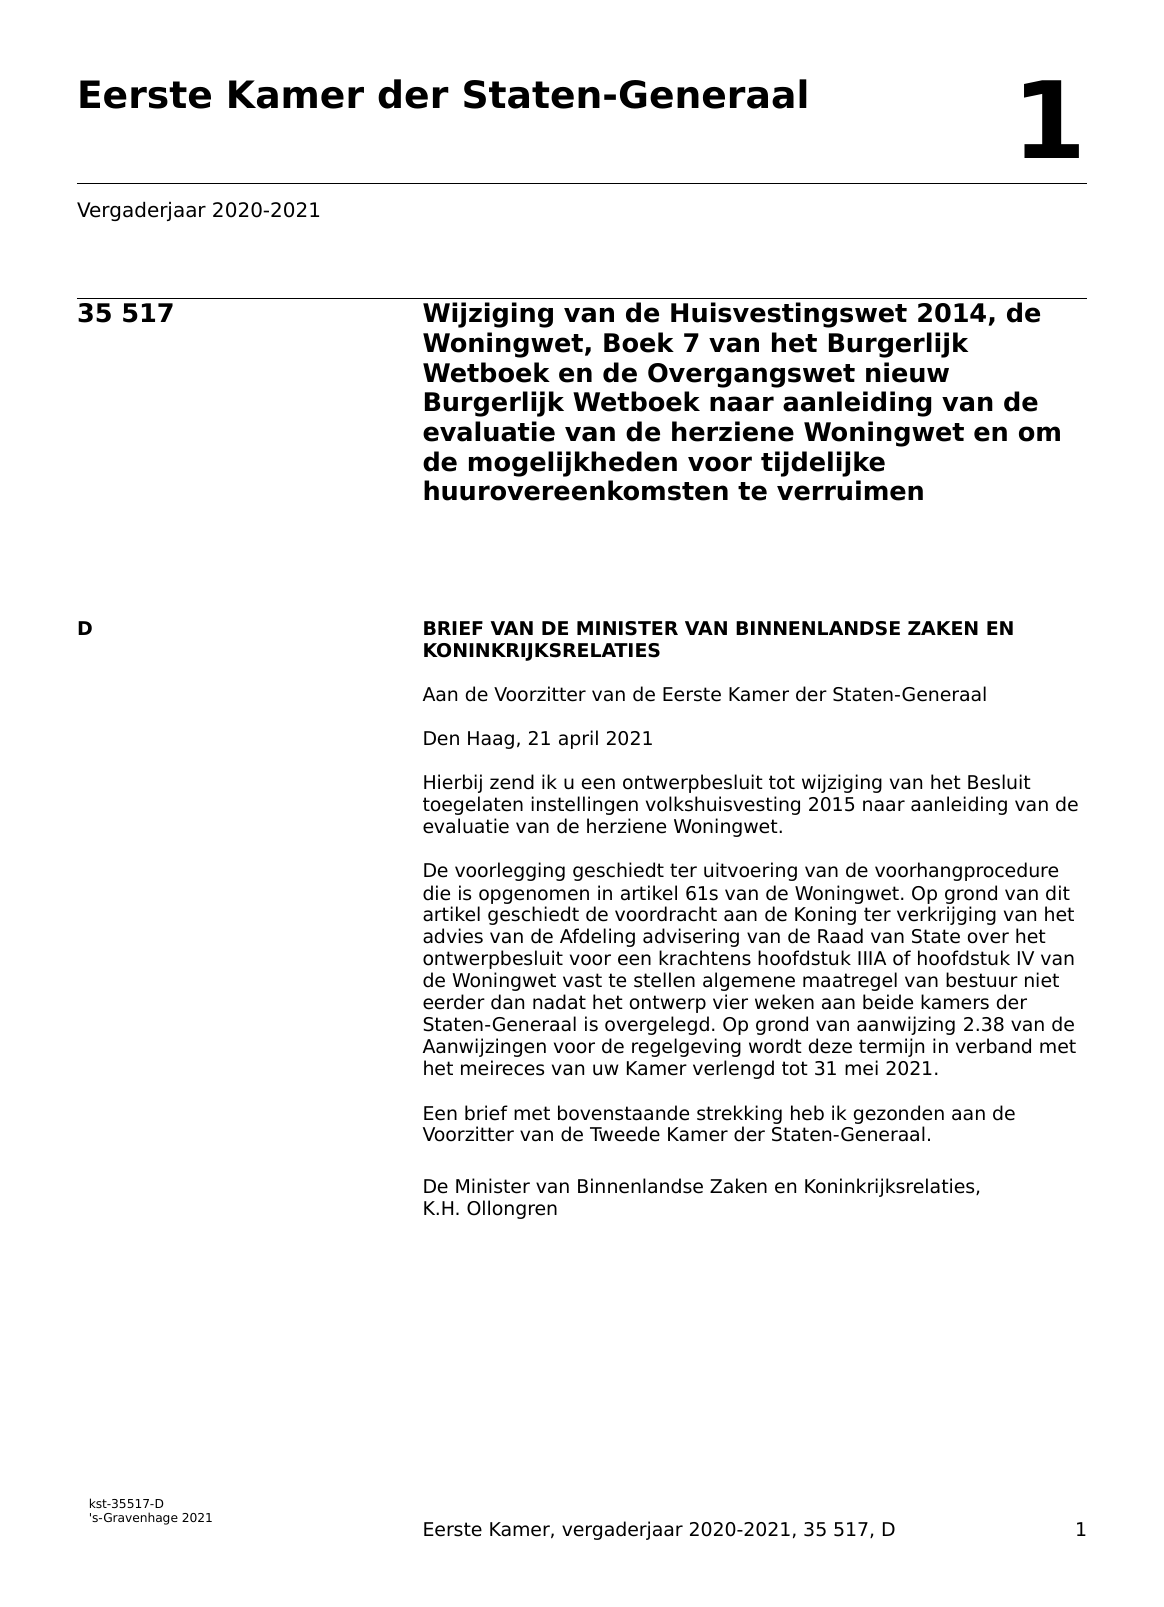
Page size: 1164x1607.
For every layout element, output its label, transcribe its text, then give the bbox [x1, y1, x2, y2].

table_header 1 [886, 59, 1087, 183]
table_cell Vergaderjaar 2020-2021 [77, 184, 1087, 298]
text De Minister van Binnenlandse Zaken en Koninkrijksrelaties, K.H. Ollongren [422, 1176, 1087, 1220]
text kst-35517-D [88, 1497, 323, 1511]
table_header Eerste Kamer der Staten-Generaal [77, 59, 886, 183]
subtitle D BRIEF VAN DE MINISTER VAN BINNENLANDSE ZAKEN EN KONINKRIJKSRELATIES [77, 618, 1087, 662]
text De voorlegging geschiedt ter uitvoering van de voorhangprocedure die is opgenomen in artikel 61s van de Woningwet. Op grond van dit artikel geschiedt de voordracht aan de Koning ter verkrijging van het advies van de Afdeling advisering van de Raad van State over het ontwerpbesluit voor een krachtens hoofdstuk IIIA of hoofdstuk IV van de Woningwet vast te stellen algemene maatregel van bestuur niet eerder dan nadat het ontwerp vier weken aan beide kamers der Staten-Generaal is overgelegd. Op grond van aanwijzing 2.38 van de Aanwijzingen voor de regelgeving wordt deze termijn in verband met het meireces van uw Kamer verlengd tot 31 mei 2021. [422, 860, 1087, 1080]
text Aan de Voorzitter van de Eerste Kamer der Staten-Generaal [422, 684, 1087, 706]
text Een brief met bovenstaande strekking heb ik gezonden aan de Voorzitter van de Tweede Kamer der Staten-Generaal. [422, 1102, 1087, 1146]
text Den Haag, 21 april 2021 [422, 728, 1087, 750]
text 's-Gravenhage 2021 [88, 1511, 323, 1525]
text Hierbij zend ik u een ontwerpbesluit tot wijziging van het Besluit toegelaten instellingen volkshuisvesting 2015 naar aanleiding van de evaluatie van de herziene Woningwet. [422, 772, 1087, 838]
subtitle 35 517 Wijziging van de Huisvestingswet 2014, de Woningwet, Boek 7 van het Burgerlijk Wetboek en de Overgangswet nieuw Burgerlijk Wetboek naar aanleiding van de evaluatie van de herziene Woningwet en om de mogelijkheden voor tijdelijke huurovereenkomsten te verruimen [77, 299, 1087, 507]
